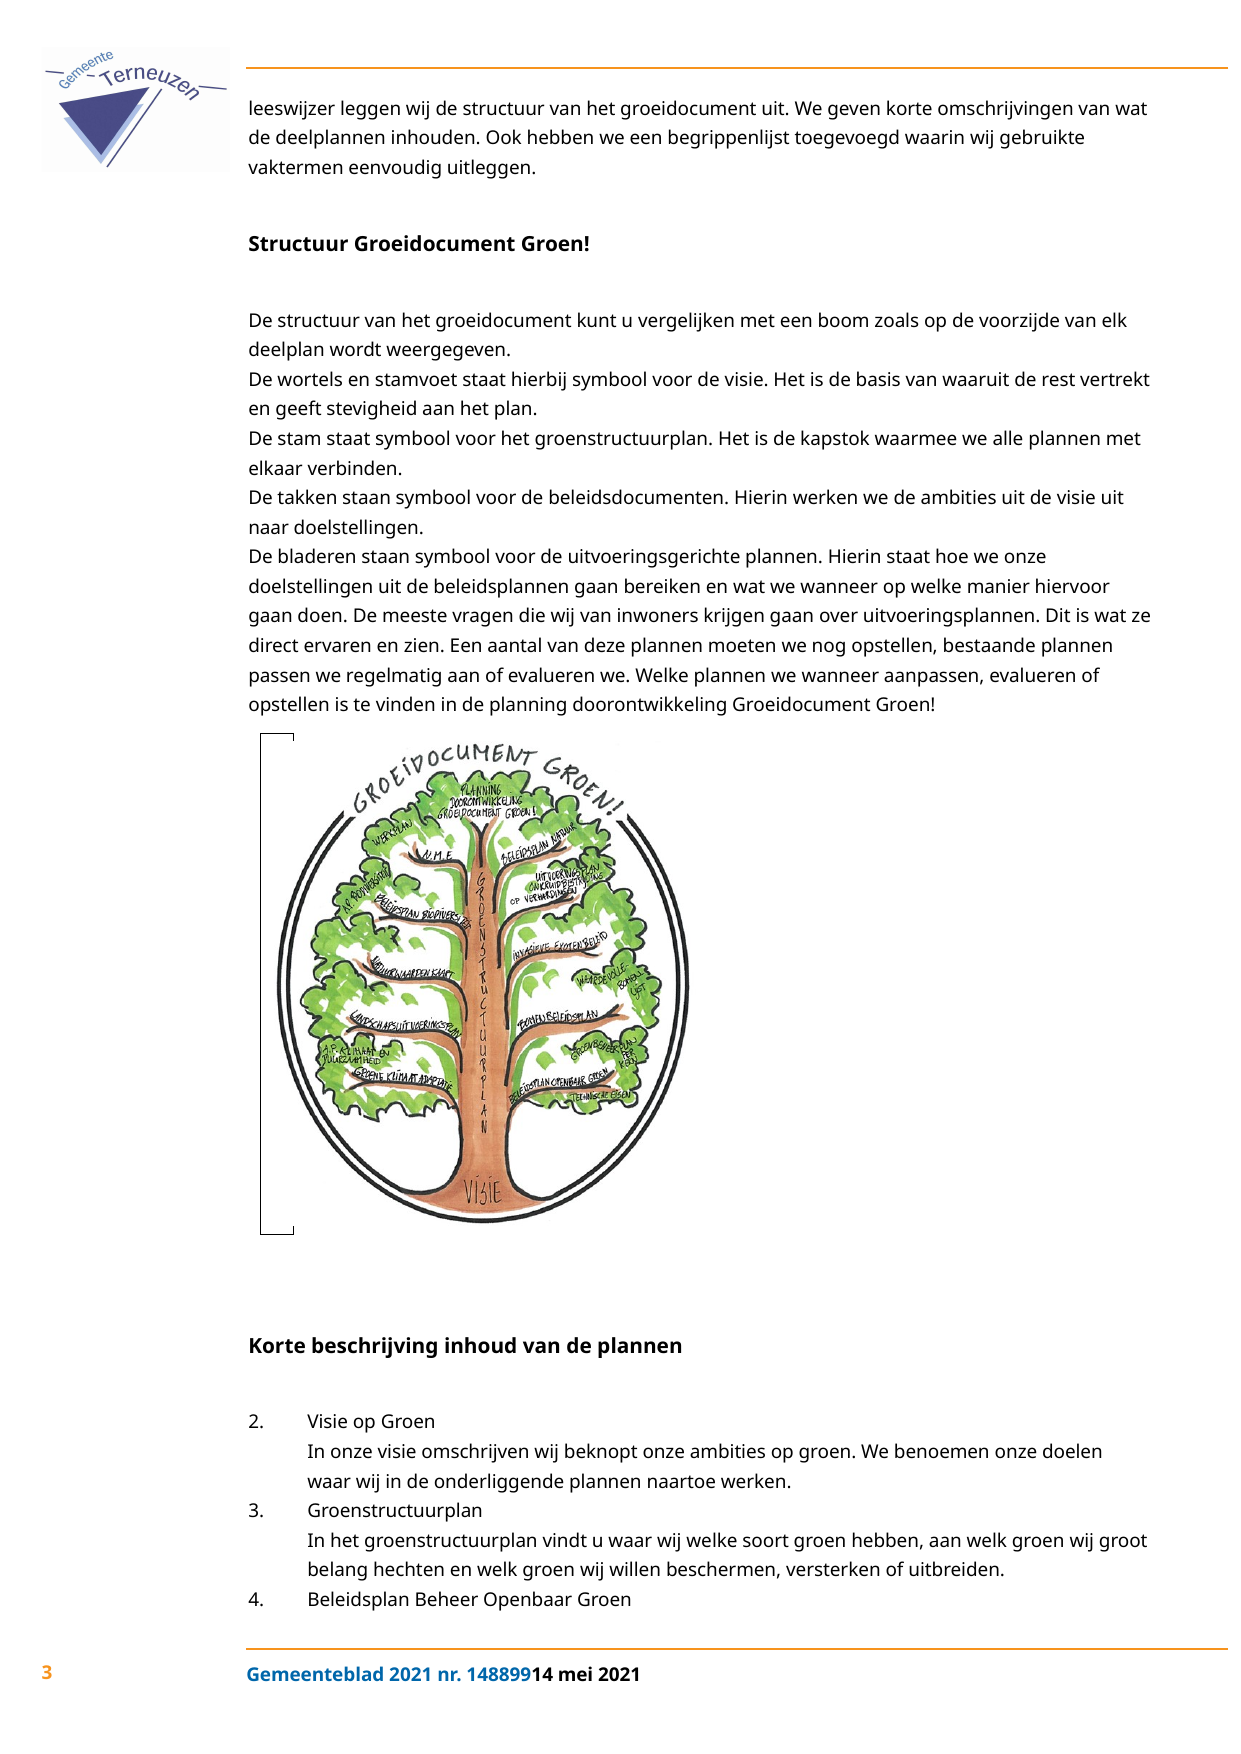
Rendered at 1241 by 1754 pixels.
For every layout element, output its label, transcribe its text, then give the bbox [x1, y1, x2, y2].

text De takken staan symbool voor de beleidsdocumenten. Hierin werken we de ambities uit de visie uit naar doelstellingen. [248, 484, 1152, 540]
text De bladeren staan symbool voor de uitvoeringsgerichte plannen. Hierin staat hoe we onze doelstellingen uit de beleidsplannen gaan bereiken en wat we wanneer op welke manier hiervoor gaan doen. De meeste vragen die wij van inwoners krijgen gaan over uitvoeringsplannen. Dit is wat ze direct ervaren en zien. Een aantal van deze plannen moeten we nog opstellen, bestaande plannen passen we regelmatig aan of evalueren we. Welke plannen we wanneer aanpassen, evalueren of opstellen is te vinden in de planning doorontwikkeling Groeidocument Groen! [248, 543, 1152, 717]
text Structuur Groeidocument Groen! [248, 229, 1152, 258]
text De wortels en stamvoet staat hierbij symbool voor de visie. Het is de basis van waaruit de rest vertrekt en geeft stevigheid aan het plan. [248, 366, 1152, 421]
list Groenstructuurplan [248, 1497, 1152, 1523]
text De stam staat symbool voor het groenstructuurplan. Het is de kapstok waarmee we alle plannen met elkaar verbinden. [248, 425, 1152, 481]
picture [41, 47, 231, 172]
list In het groenstructuurplan vindt u waar wij welke soort groen hebben, aan welk groen wij groot belang hechten en welk groen wij willen beschermen, versterken of uitbreiden. [248, 1527, 1152, 1582]
list Visie op Groen [248, 1409, 1152, 1434]
text Korte beschrijving inhoud van de plannen [248, 1331, 1152, 1359]
text leeswijzer leggen wij de structuur van het groeidocument uit. We geven korte omschrijvingen van wat de deelplannen inhouden. Ook hebben we een begrippenlijst toegevoegd waarin wij gebruikte vaktermen eenvoudig uitleggen. [248, 95, 1152, 180]
text De structuur van het groeidocument kunt u vergelijken met een boom zoals op de voorzijde van elk deelplan wordt weergegeven. [248, 307, 1152, 362]
list In onze visie omschrijven wij beknopt onze ambities op groen. We benoemen onze doelen waar wij in de onderliggende plannen naartoe werken. [248, 1438, 1152, 1494]
list Beleidsplan Beheer Openbaar Groen [248, 1586, 1152, 1612]
picture [268, 741, 700, 1226]
